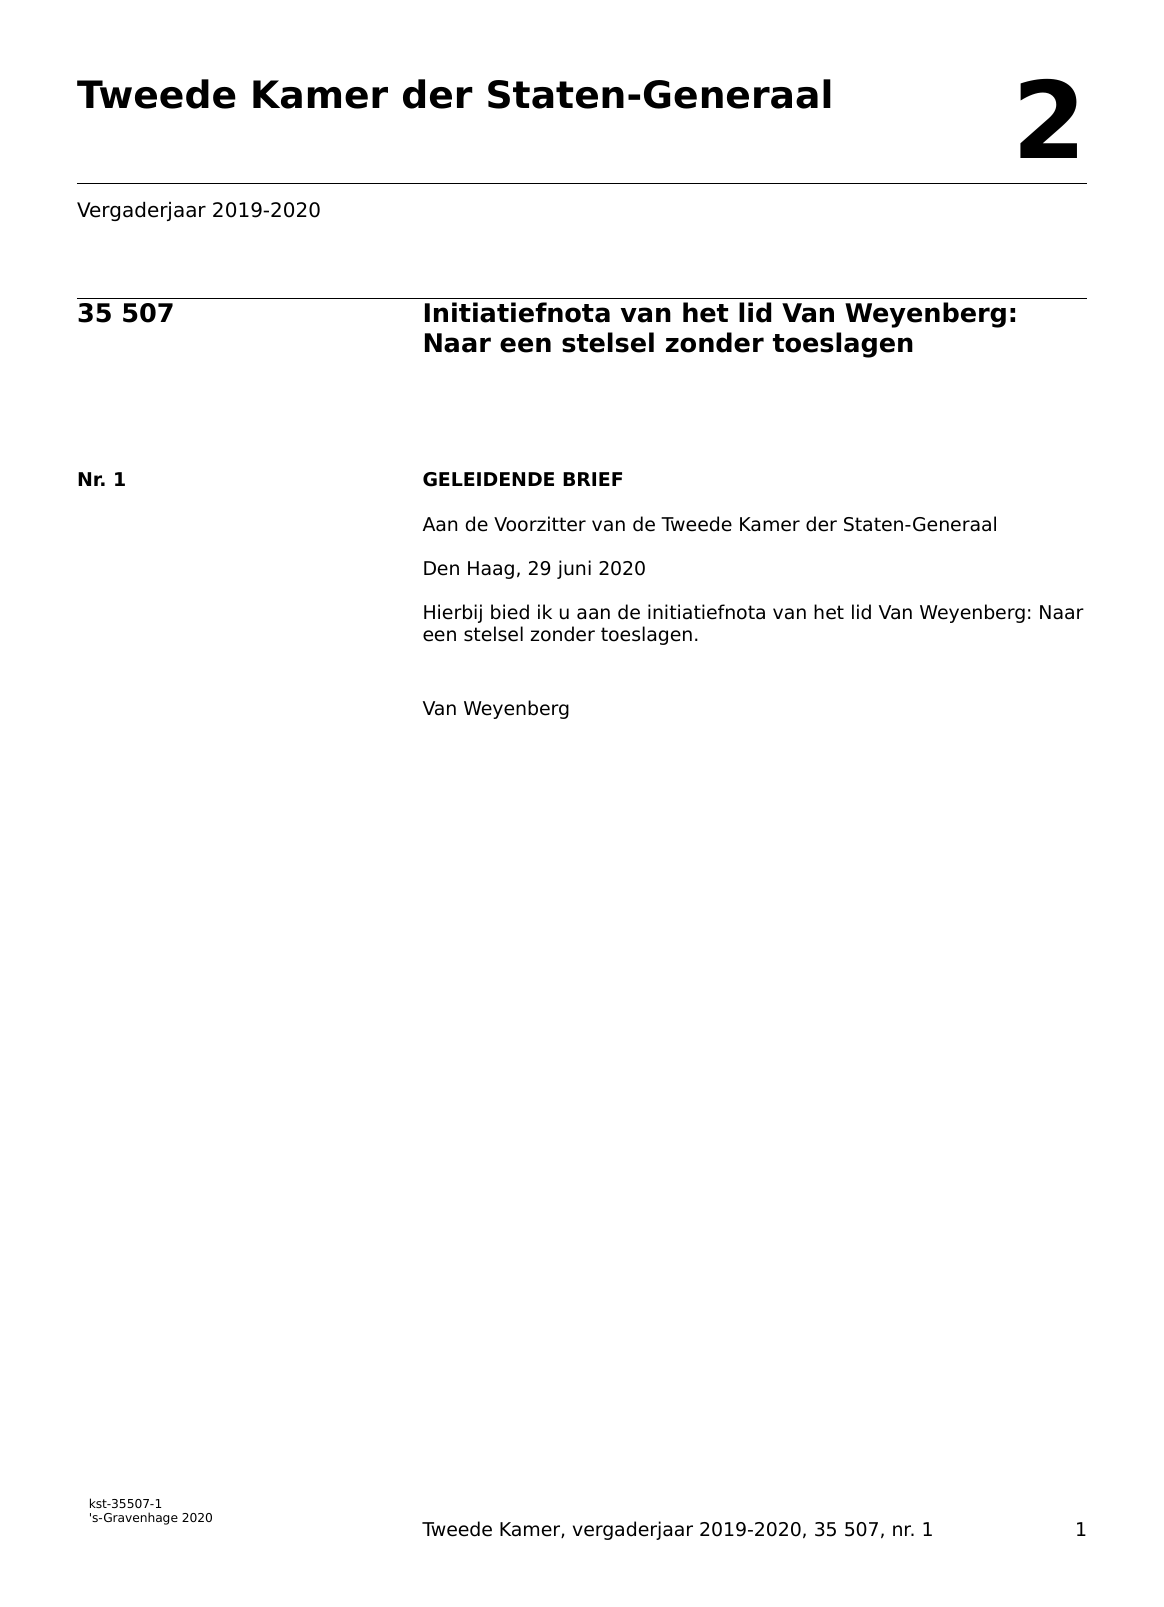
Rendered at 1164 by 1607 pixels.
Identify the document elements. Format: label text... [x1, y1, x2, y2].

table_header Tweede Kamer der Staten-Generaal [77, 59, 886, 183]
table_header 2 [886, 59, 1087, 183]
text Van Weyenberg [422, 676, 1087, 720]
text kst-35507-1 [88, 1497, 323, 1511]
text 's-Gravenhage 2020 [88, 1511, 323, 1525]
table_cell Vergaderjaar 2019-2020 [77, 184, 1087, 298]
subtitle Nr. 1 GELEIDENDE BRIEF [77, 469, 1087, 491]
text Den Haag, 29 juni 2020 [422, 558, 1087, 580]
text Hierbij bied ik u aan de initiatiefnota van het lid Van Weyenberg: Naar een stelsel zonder toeslagen. [422, 602, 1087, 646]
text Aan de Voorzitter van de Tweede Kamer der Staten-Generaal [422, 513, 1087, 536]
subtitle 35 507 Initiatiefnota van het lid Van Weyenberg: Naar een stelsel zonder toeslagen [77, 299, 1087, 358]
